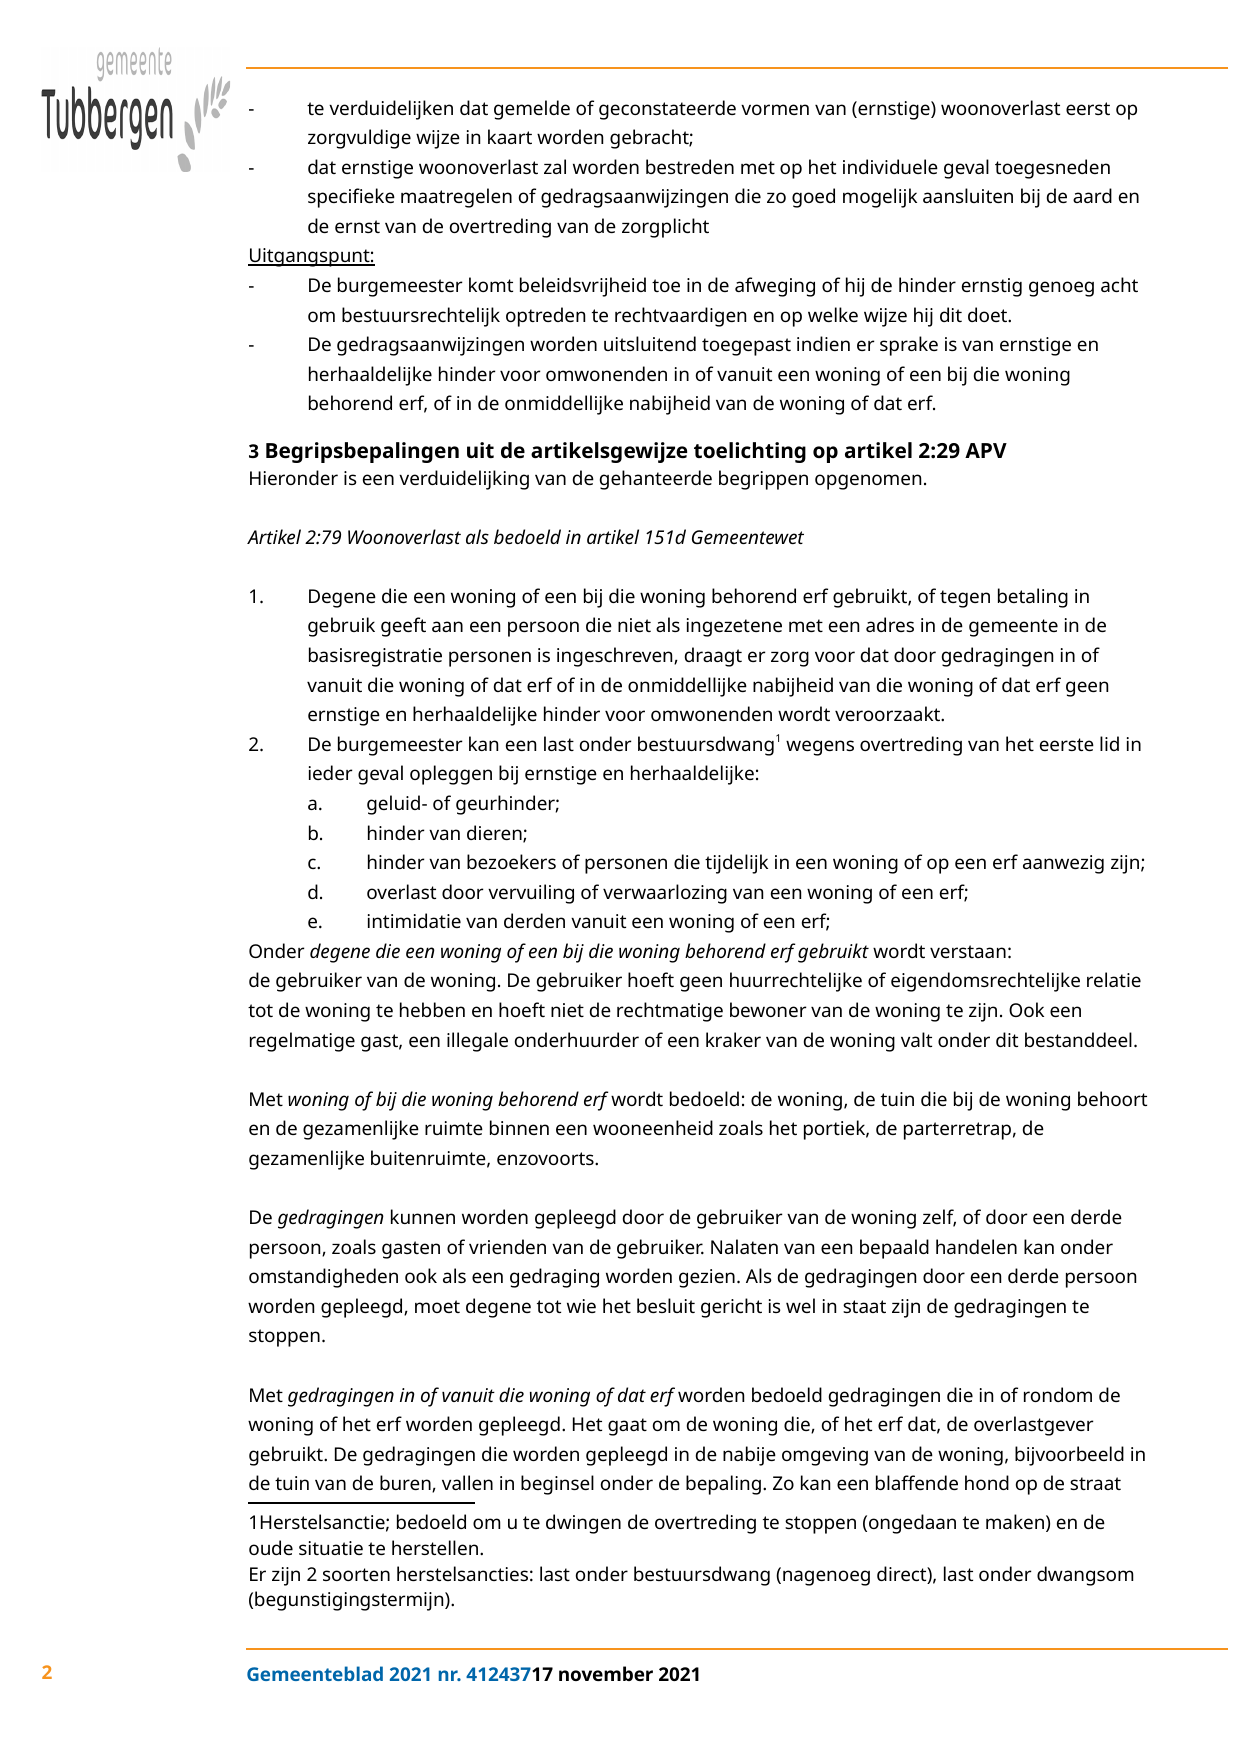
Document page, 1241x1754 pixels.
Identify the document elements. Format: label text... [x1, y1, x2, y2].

list hinder van bezoekers of personen die tijdelijk in een woning of op een erf aanwezig zijn; [307, 849, 1152, 875]
text Met gedragingen in of vanuit die woning of dat erf worden bedoeld gedragingen die in of rondom de woning of het erf worden gepleegd. Het gaat om de woning die, of het erf dat, de overlastgever gebruikt. De gedragingen die worden gepleegd in de nabije omgeving van de woning, bijvoorbeeld in de tuin van de buren, vallen in beginsel onder de bepaling. Zo kan een blaffende hond op de straat [248, 1382, 1152, 1496]
text Hieronder is een verduidelijking van de gehanteerde begrippen opgenomen. [248, 465, 1152, 490]
list intimidatie van derden vanuit een woning of een erf; [307, 908, 1152, 934]
list overlast door vervuiling of verwaarlozing van een woning of een erf; [307, 879, 1152, 904]
list De gedragsaanwijzingen worden uitsluitend toegepast indien er sprake is van ernstige en herhaaldelijke hinder voor omwonenden in of vanuit een woning of een bij die woning behorend erf, of in de onmiddellijke nabijheid van de woning of dat erf. [248, 331, 1152, 416]
list De burgemeester kan een last onder bestuursdwang wegens overtreding van het eerste lid in ieder geval opleggen bij ernstige en herhaaldelijke: [248, 731, 1152, 786]
text de gebruiker van de woning. De gebruiker hoeft geen huurrechtelijke of eigendomsrechtelijke relatie tot de woning te hebben en hoeft niet de rechtmatige bewoner van de woning te zijn. Ook een regelmatige gast, een illegale onderhuurder of een kraker van de woning valt onder dit bestanddeel. [248, 968, 1152, 1052]
list dat ernstige woonoverlast zal worden bestreden met op het individuele geval toegesneden specifieke maatregelen of gedragsaanwijzingen die zo goed mogelijk aansluiten bij de aard en de ernst van de overtreding van de zorgplicht [248, 154, 1152, 239]
text Met woning of bij die woning behorend erf wordt bedoeld: de woning, de tuin die bij de woning behoort en de gezamenlijke ruimte binnen een wooneenheid zoals het portiek, de parterretrap, de gezamenlijke buitenruimte, enzovoorts. [248, 1086, 1152, 1171]
text Uitgangspunt: [248, 243, 1152, 268]
picture [41, 47, 231, 172]
list Degene die een woning of een bij die woning behorend erf gebruikt, of tegen betaling in gebruik geeft aan een persoon die niet als ingezetene met een adres in de gemeente in de basisregistratie personen is ingeschreven, draagt er zorg voor dat door gedragingen in of vanuit die woning of dat erf of in de onmiddellijke nabijheid van die woning of dat erf geen ernstige en herhaaldelijke hinder voor omwonenden wordt veroorzaakt. [248, 583, 1152, 727]
text De gedragingen kunnen worden gepleegd door de gebruiker van de woning zelf, of door een derde persoon, zoals gasten of vrienden van de gebruiker. Nalaten van een bepaald handelen kan onder omstandigheden ook als een gedraging worden gezien. Als de gedragingen door een derde persoon worden gepleegd, moet degene tot wie het besluit gericht is wel in staat zijn de gedragingen te stoppen. [248, 1204, 1152, 1348]
list hinder van dieren; [307, 820, 1152, 845]
list te verduidelijken dat gemelde of geconstateerde vormen van (ernstige) woonoverlast eerst op zorgvuldige wijze in kaart worden gebracht; [248, 95, 1152, 150]
text Onder degene die een woning of een bij die woning behorend erf gebruikt wordt verstaan: [248, 938, 1152, 964]
list Herstelsanctie; bedoeld om u te dwingen de overtreding te stoppen (ongedaan te maken) en de oude situatie te herstellen. [248, 1509, 1152, 1561]
text Artikel 2:79 Woonoverlast als bedoeld in artikel 151d Gemeentewet [248, 524, 1152, 549]
list De burgemeester komt beleidsvrijheid toe in de afweging of hij de hinder ernstig genoeg acht om bestuursrechtelijk optreden te rechtvaardigen en op welke wijze hij dit doet. [248, 272, 1152, 328]
list geluid- of geurhinder; [307, 790, 1152, 816]
text 3 Begripsbepalingen uit de artikelsgewijze toelichting op artikel 2:29 APV [248, 436, 1152, 465]
list Er zijn 2 soorten herstelsancties: last onder bestuursdwang (nagenoeg direct), last onder dwangsom (begunstigingstermijn). [248, 1561, 1152, 1612]
